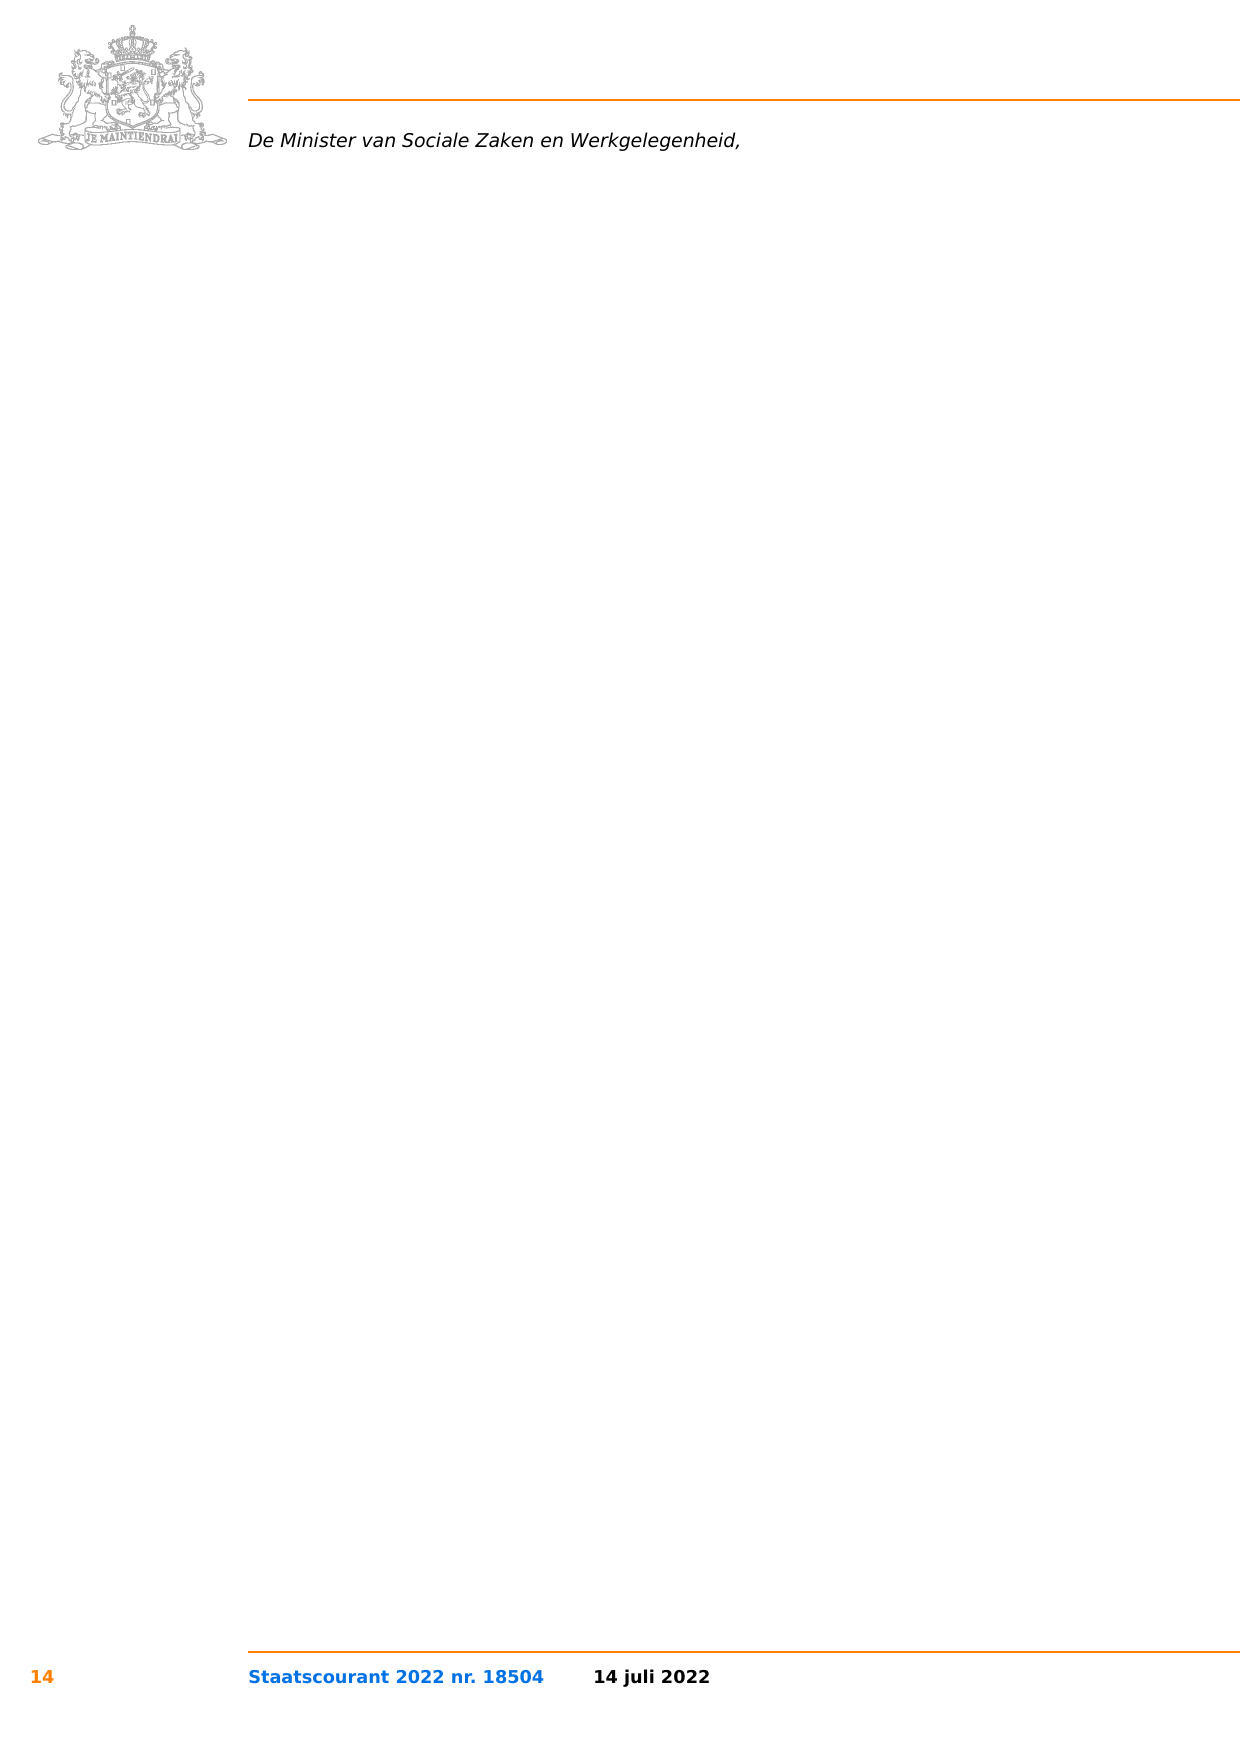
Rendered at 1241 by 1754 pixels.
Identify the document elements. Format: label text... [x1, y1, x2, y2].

text De Minister van Sociale Zaken en Werkgelegenheid, [248, 130, 1163, 152]
picture [38, 25, 227, 150]
